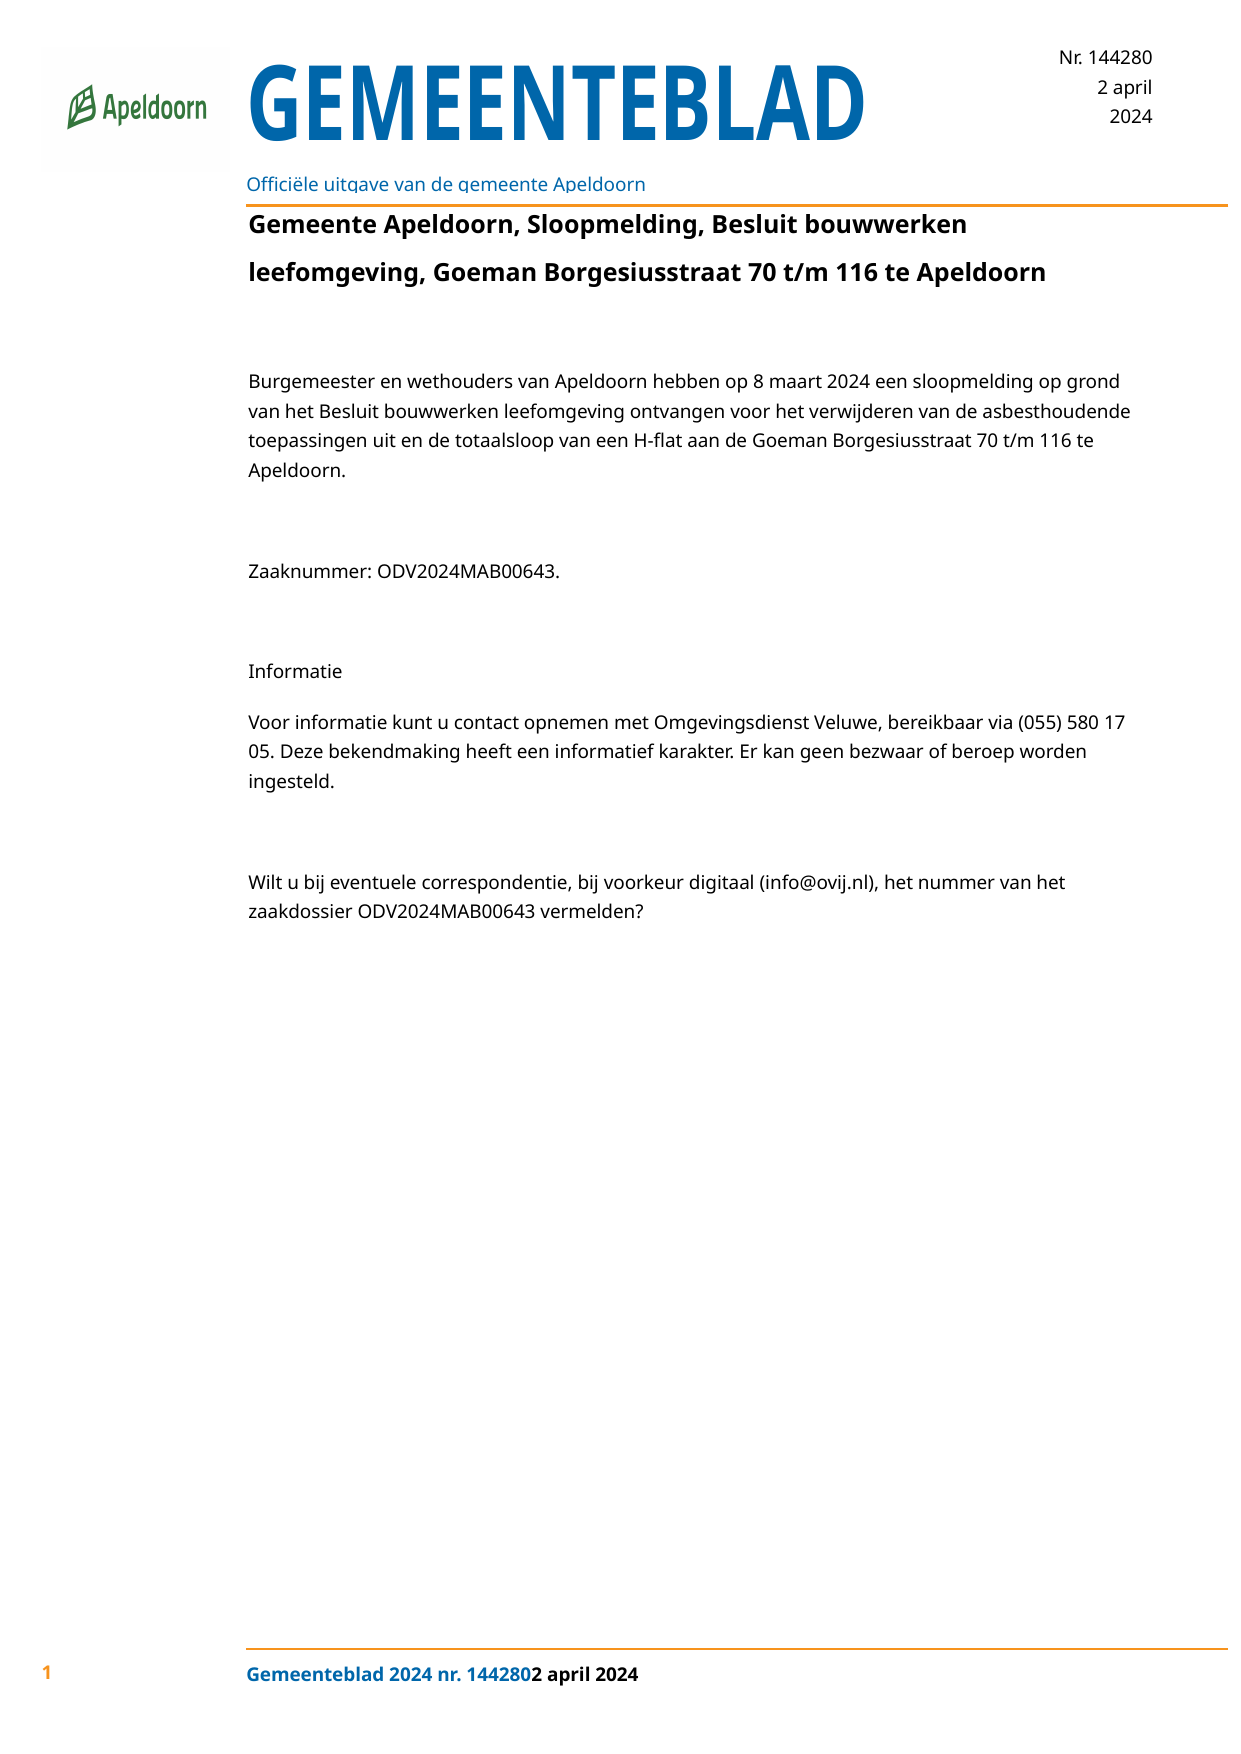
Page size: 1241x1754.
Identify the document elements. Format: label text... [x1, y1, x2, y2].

text Zaaknummer: ODV2024MAB00643. [248, 558, 1152, 584]
picture [41, 47, 231, 172]
text Voor informatie kunt u contact opnemen met Omgevingsdienst Veluwe, bereikbaar via (055) 580 17 05. Deze bekendmaking heeft een informatief karakter. Er kan geen bezwaar of beroep worden ingesteld. [248, 709, 1152, 794]
text Informatie [248, 659, 1152, 684]
text Burgemeester en wethouders van Apeldoorn hebben op 8 maart 2024 een sloopmelding op grond van het Besluit bouwwerken leefomgeving ontvangen voor het verwijderen van de asbesthoudende toepassingen uit en de totaalsloop van een H-flat aan de Goeman Borgesiusstraat 70 t/m 116 te Apeldoorn. [248, 368, 1152, 483]
text Gemeente Apeldoorn, Sloopmelding, Besluit bouwwerken leefomgeving, Goeman Borgesiusstraat 70 t/m 116 te Apeldoorn [248, 207, 1152, 288]
text Wilt u bij eventuele correspondentie, bij voorkeur digitaal (info@ovij.nl), het nummer van het zaakdossier ODV2024MAB00643 vermelden? [248, 869, 1152, 924]
